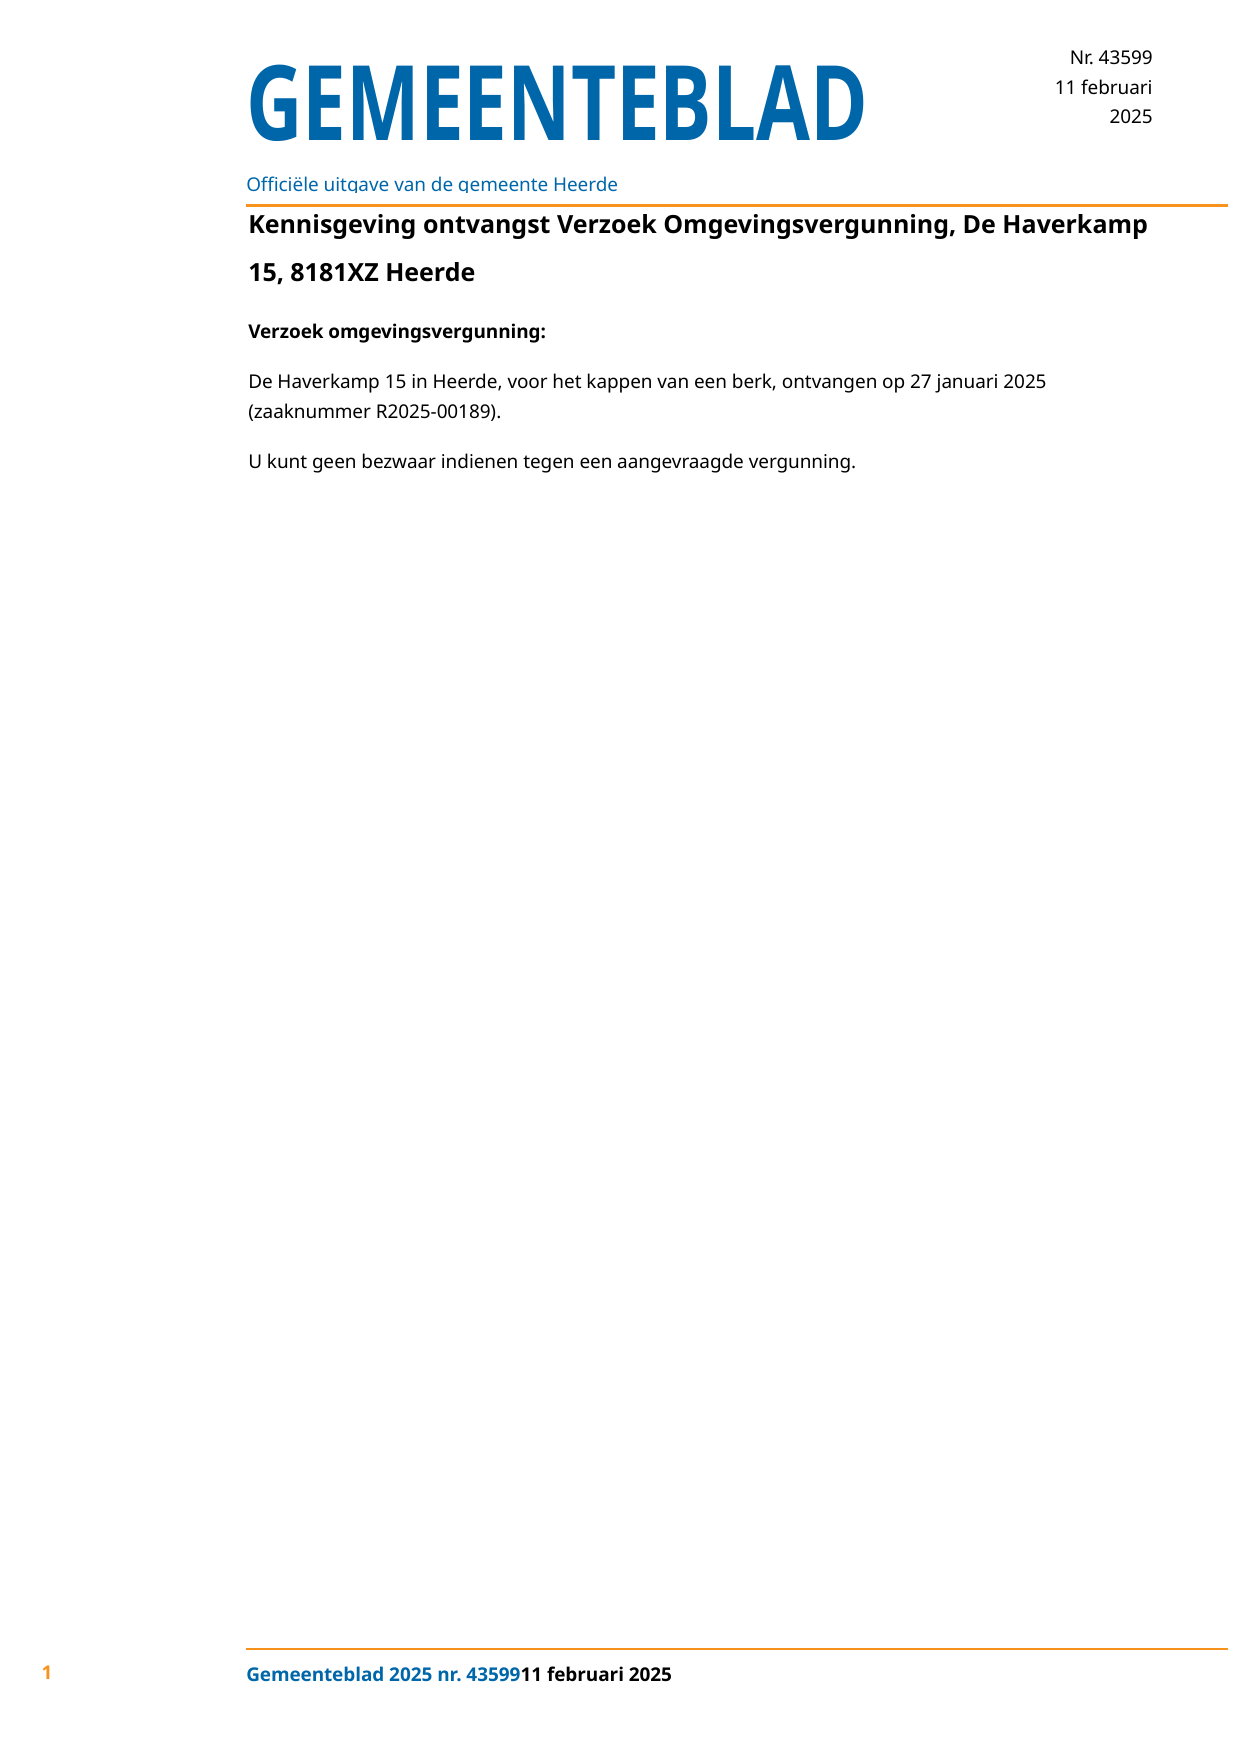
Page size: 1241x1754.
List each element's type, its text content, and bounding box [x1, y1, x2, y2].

text De Haverkamp 15 in Heerde, voor het kappen van een berk, ontvangen op 27 januari 2025 (zaaknummer R2025-00189). [248, 368, 1152, 424]
text Verzoek omgevingsvergunning: [248, 318, 1152, 344]
picture [41, 47, 231, 172]
text U kunt geen bezwaar indienen tegen een aangevraagde vergunning. [248, 448, 1152, 474]
text Kennisgeving ontvangst Verzoek Omgevingsvergunning, De Haverkamp 15, 8181XZ Heerde [248, 207, 1152, 288]
